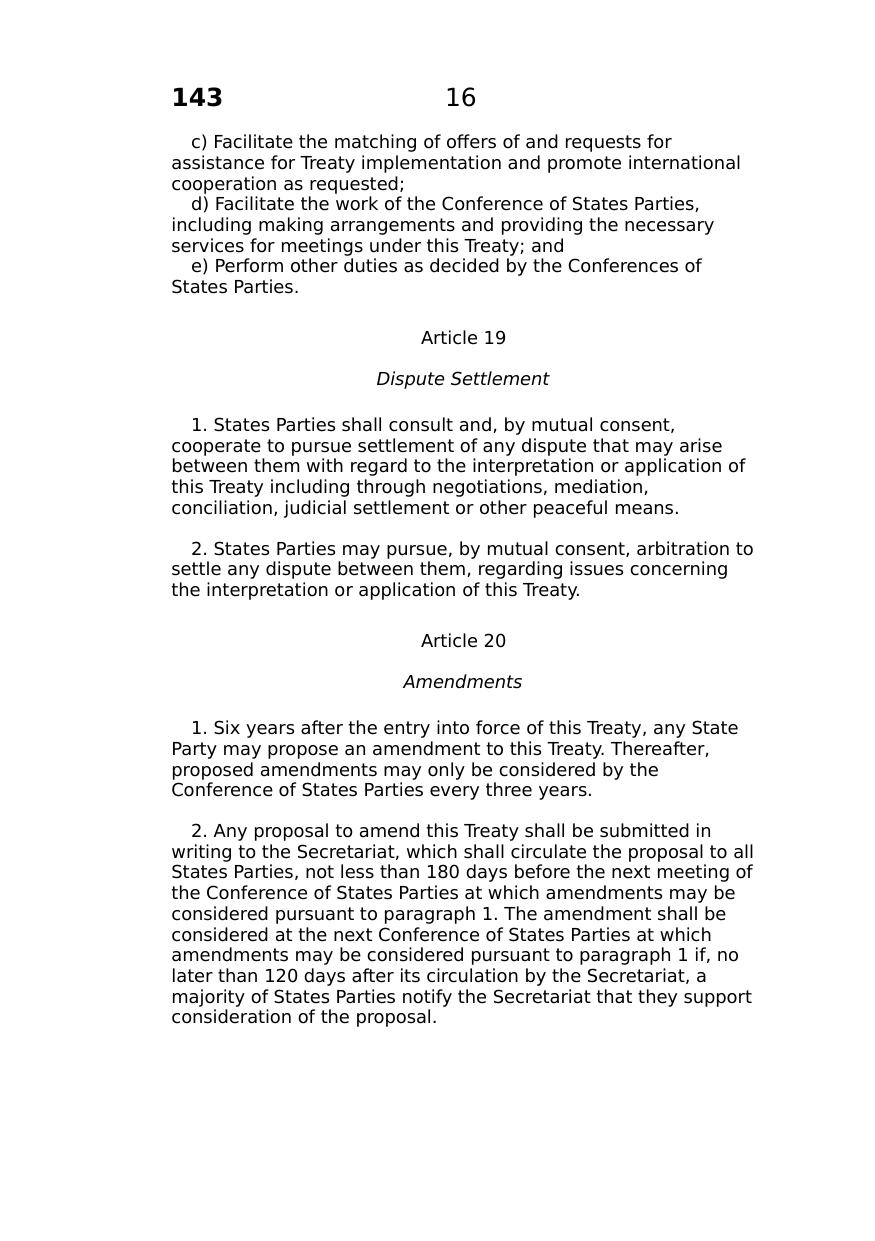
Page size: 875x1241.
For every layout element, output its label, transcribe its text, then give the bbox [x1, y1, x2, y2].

text 2. Any proposal to amend this Treaty shall be submitted in writing to the Secretariat, which shall circulate the proposal to all States Parties, not less than 180 days before the next meeting of the Conference of States Parties at which amendments may be considered pursuant to paragraph 1. The amendment shall be considered at the next Conference of States Parties at which amendments may be considered pursuant to paragraph 1 if, no later than 120 days after its circulation by the Secretariat, a majority of States Parties notify the Secretariat that they support consideration of the proposal. [171, 821, 756, 1028]
text d) Facilitate the work of the Conference of States Parties, including making arrangements and providing the necessary services for meetings under this Treaty; and [171, 194, 756, 256]
text 2. States Parties may pursue, by mutual consent, arbitration to settle any dispute between them, regarding issues concerning the interpretation or application of this Treaty. [171, 538, 756, 601]
text e) Perform other duties as decided by the Conferences of States Parties. [171, 256, 756, 298]
text 1. States Parties shall consult and, by mutual consent, cooperate to pursue settlement of any dispute that may arise between them with regard to the interpretation or application of this Treaty including through negotiations, mediation, conciliation, judicial settlement or other peaceful means. [171, 415, 756, 518]
subtitle Article 20 Amendments [171, 631, 756, 693]
text 1. Six years after the entry into force of this Treaty, any State Party may propose an amendment to this Treaty. Thereafter, proposed amendments may only be considered by the Conference of States Parties every three years. [171, 718, 756, 801]
subtitle Article 19 Dispute Settlement [171, 328, 756, 390]
text c) Facilitate the matching of offers of and requests for assistance for Treaty implementation and promote international cooperation as requested; [171, 132, 756, 194]
